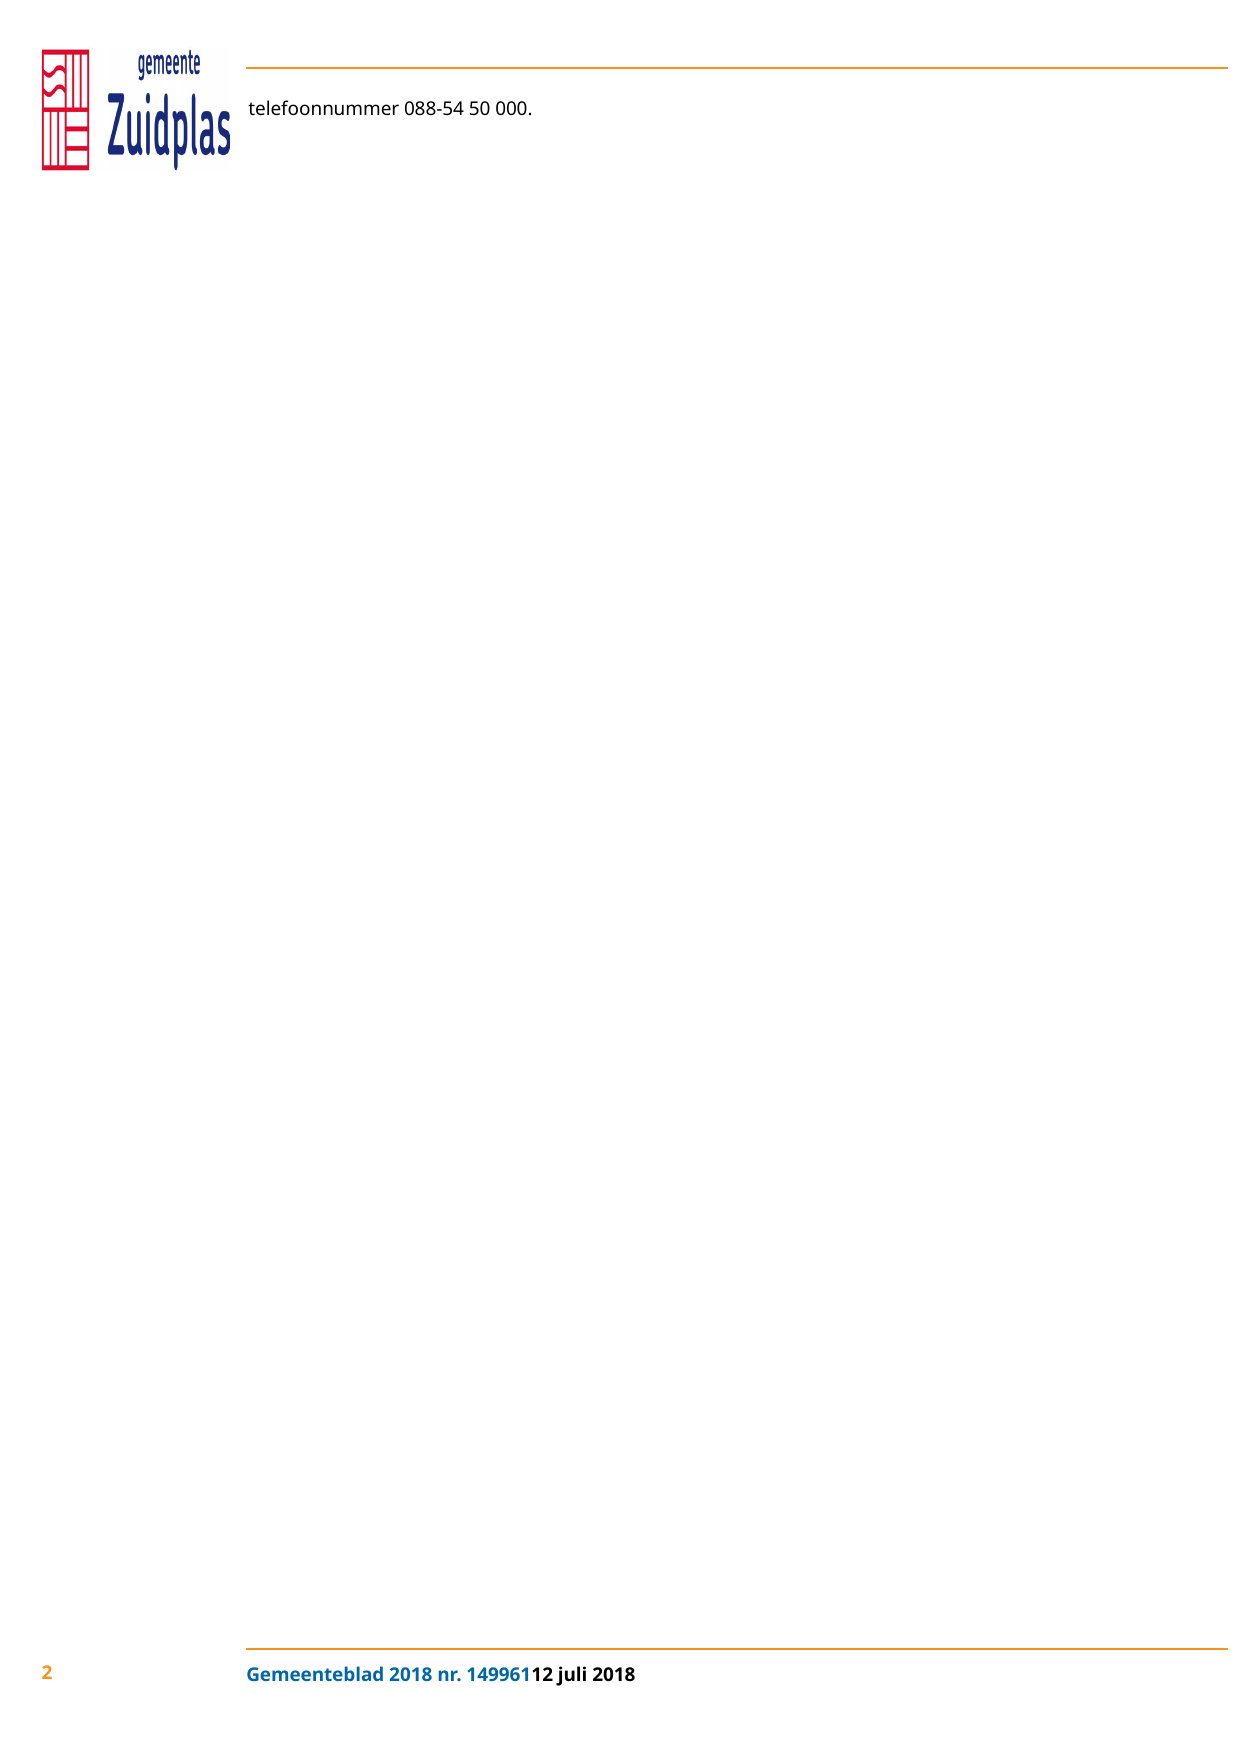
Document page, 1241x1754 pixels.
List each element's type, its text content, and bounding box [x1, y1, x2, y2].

text telefoonnummer 088-54 50 000. [248, 95, 1152, 121]
picture [41, 47, 231, 172]
